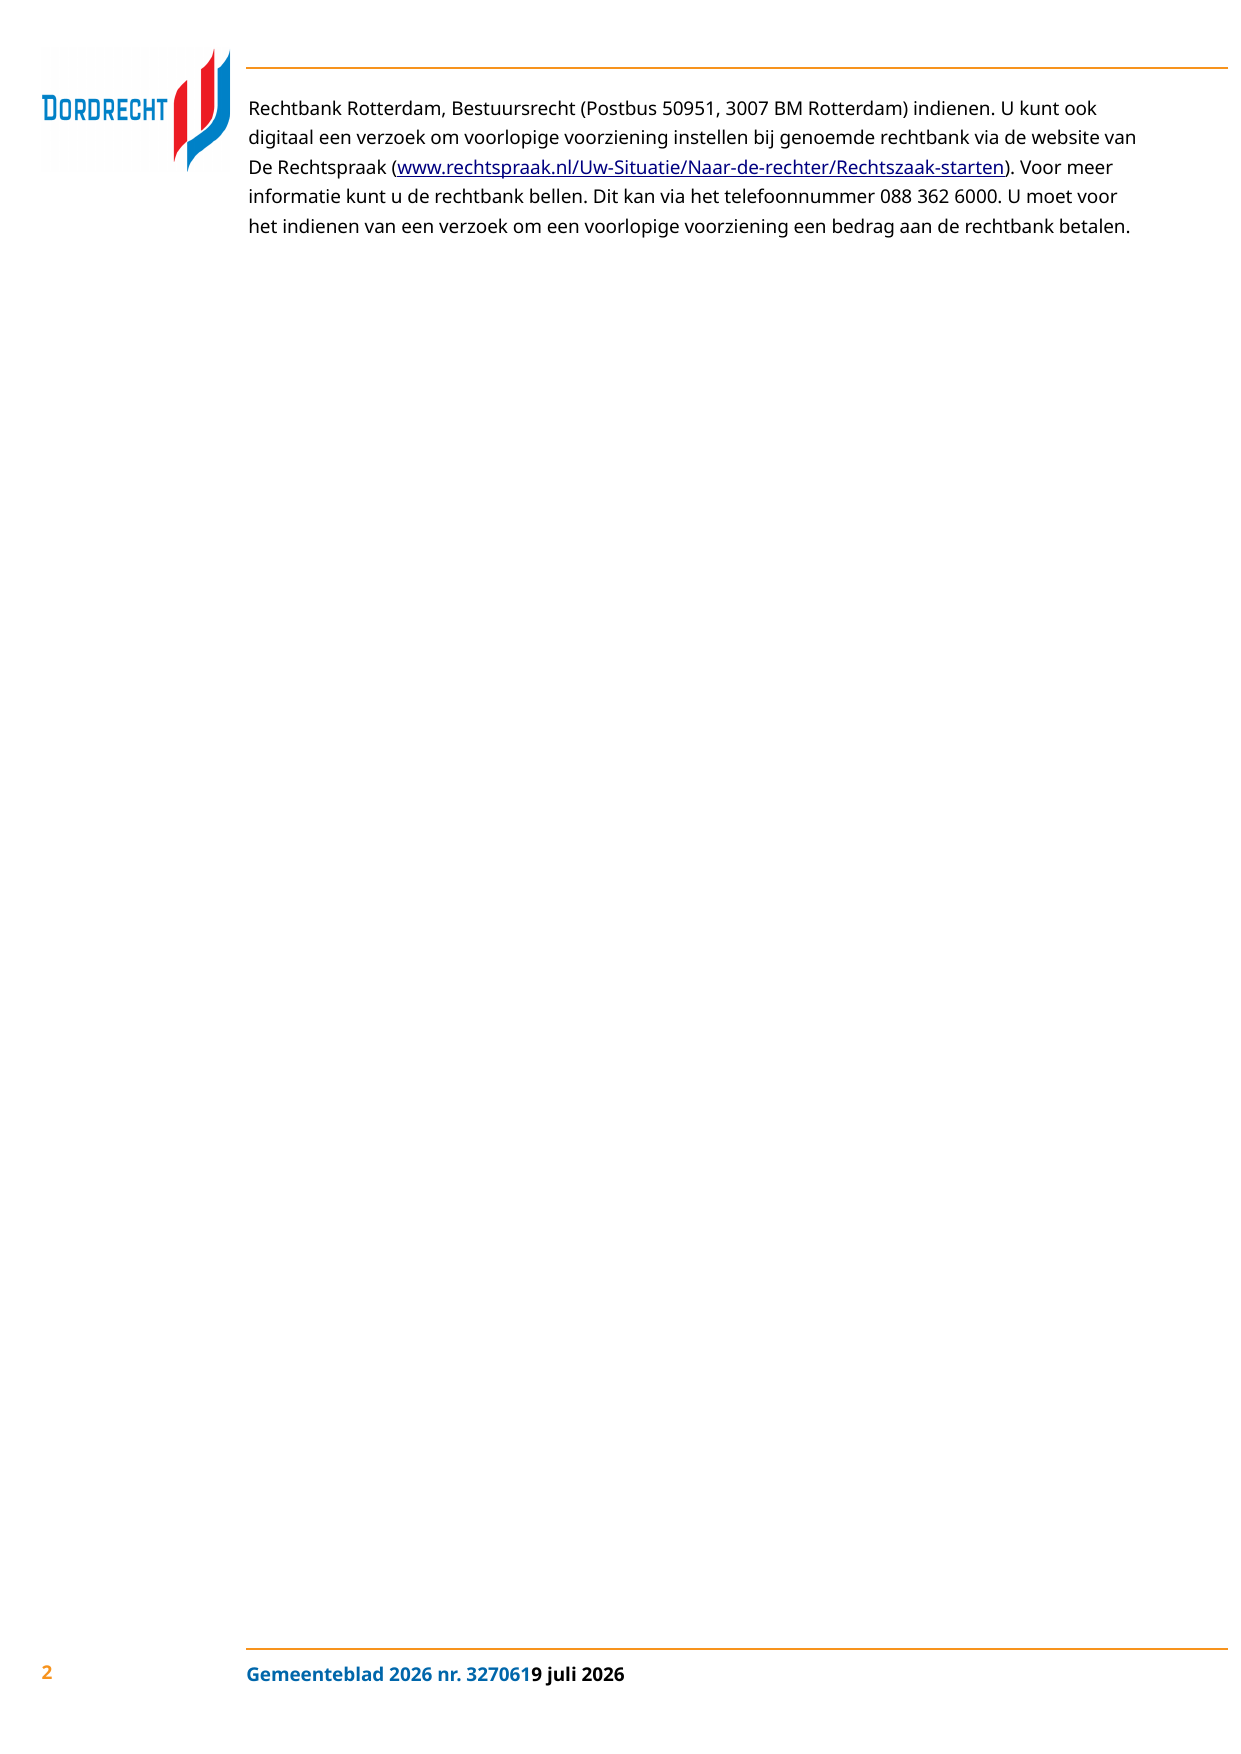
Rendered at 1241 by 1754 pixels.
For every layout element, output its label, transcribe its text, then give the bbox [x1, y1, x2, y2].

text Rechtbank Rotterdam, Bestuursrecht (Postbus 50951, 3007 BM Rotterdam) indienen. U kunt ook digitaal een verzoek om voorlopige voorziening instellen bij genoemde rechtbank via de website van De Rechtspraak (www.rechtspraak.nl/Uw-Situatie/Naar-de-rechter/Rechtszaak-starten). Voor meer informatie kunt u de rechtbank bellen. Dit kan via het telefoonnummer 088 362 6000. U moet voor het indienen van een verzoek om een voorlopige voorziening een bedrag aan de rechtbank betalen. [248, 95, 1152, 239]
picture [41, 47, 231, 172]
